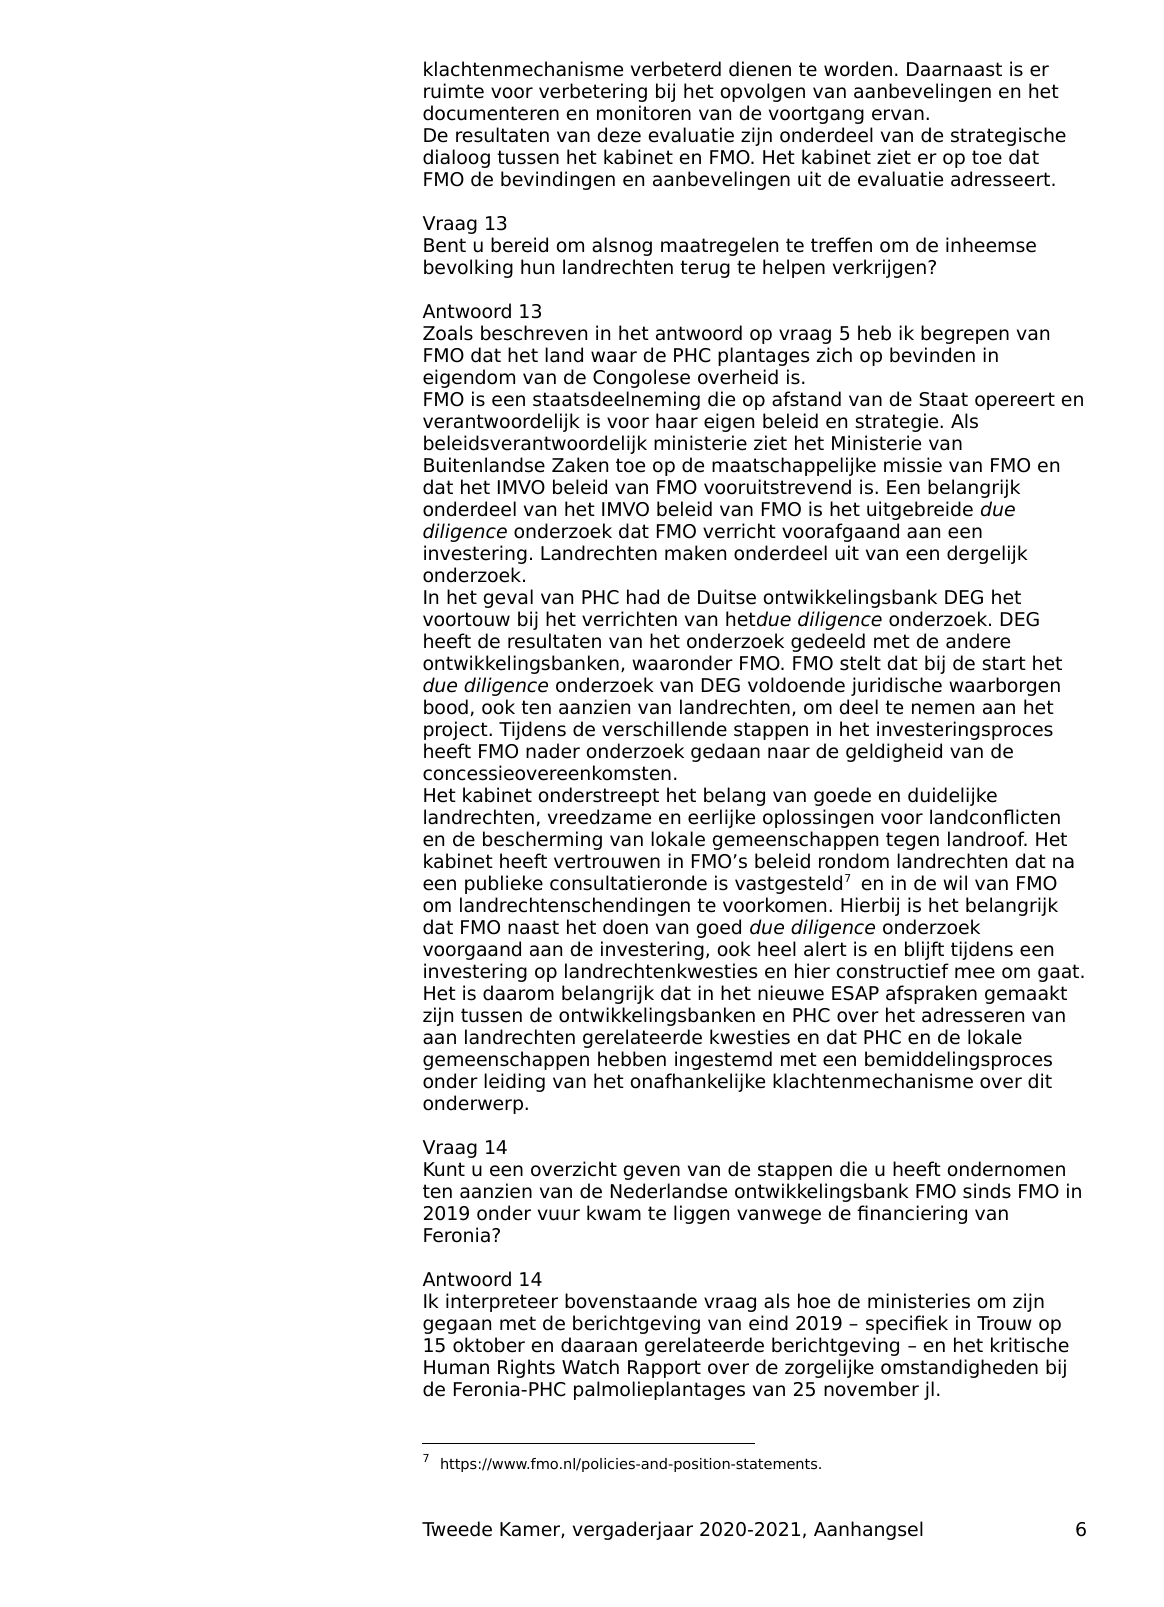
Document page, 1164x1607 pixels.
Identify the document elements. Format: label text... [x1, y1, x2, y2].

text Ik interpreteer bovenstaande vraag als hoe de ministeries om zijn gegaan met de berichtgeving van eind 2019 – specifiek in Trouw op 15 oktober en daaraan gerelateerde berichtgeving – en het kritische Human Rights Watch Rapport over de zorgelijke omstandigheden bij de Feronia-PHC palmolieplantages van 25 november jl. [422, 1291, 1087, 1401]
text Vraag 14 [422, 1137, 1087, 1159]
text klachtenmechanisme verbeterd dienen te worden. Daarnaast is er ruimte voor verbetering bij het opvolgen van aanbevelingen en het documenteren en monitoren van de voortgang ervan. [422, 59, 1087, 125]
text https://www.fmo.nl/policies-and-position-statements. [422, 1452, 1087, 1474]
text Antwoord 13 [422, 301, 1087, 323]
text Zoals beschreven in het antwoord op vraag 5 heb ik begrepen van FMO dat het land waar de PHC plantages zich op bevinden in eigendom van de Congolese overheid is. [422, 323, 1087, 389]
text Antwoord 14 [422, 1269, 1087, 1291]
text Kunt u een overzicht geven van de stappen die u heeft ondernomen ten aanzien van de Nederlandse ontwikkelingsbank FMO sinds FMO in 2019 onder vuur kwam te liggen vanwege de financiering van Feronia? [422, 1159, 1087, 1247]
text Bent u bereid om alsnog maatregelen te treffen om de inheemse bevolking hun landrechten terug te helpen verkrijgen? [422, 235, 1087, 279]
text Vraag 13 [422, 213, 1087, 235]
text Het kabinet onderstreept het belang van goede en duidelijke landrechten, vreedzame en eerlijke oplossingen voor landconflicten en de bescherming van lokale gemeenschappen tegen landroof. Het kabinet heeft vertrouwen in FMO’s beleid rondom landrechten dat na een publieke consultatieronde is vastgesteld en in de wil van FMO om landrechtenschendingen te voorkomen. Hierbij is het belangrijk dat FMO naast het doen van goed due diligence onderzoek voorgaand aan de investering, ook heel alert is en blijft tijdens een investering op landrechtenkwesties en hier constructief mee om gaat. Het is daarom belangrijk dat in het nieuwe ESAP afspraken gemaakt zijn tussen de ontwikkelingsbanken en PHC over het adresseren van aan landrechten gerelateerde kwesties en dat PHC en de lokale gemeenschappen hebben ingestemd met een bemiddelingsproces onder leiding van het onafhankelijke klachtenmechanisme over dit onderwerp. [422, 785, 1087, 1114]
text In het geval van PHC had de Duitse ontwikkelingsbank DEG het voortouw bij het verrichten van hetdue diligence onderzoek. DEG heeft de resultaten van het onderzoek gedeeld met de andere ontwikkelingsbanken, waaronder FMO. FMO stelt dat bij de start het due diligence onderzoek van DEG voldoende juridische waarborgen bood, ook ten aanzien van landrechten, om deel te nemen aan het project. Tijdens de verschillende stappen in het investeringsproces heeft FMO nader onderzoek gedaan naar de geldigheid van de concessieovereenkomsten. [422, 587, 1087, 785]
text De resultaten van deze evaluatie zijn onderdeel van de strategische dialoog tussen het kabinet en FMO. Het kabinet ziet er op toe dat FMO de bevindingen en aanbevelingen uit de evaluatie adresseert. [422, 125, 1087, 191]
text FMO is een staatsdeelneming die op afstand van de Staat opereert en verantwoordelijk is voor haar eigen beleid en strategie. Als beleidsverantwoordelijk ministerie ziet het Ministerie van Buitenlandse Zaken toe op de maatschappelijke missie van FMO en dat het IMVO beleid van FMO vooruitstrevend is. Een belangrijk onderdeel van het IMVO beleid van FMO is het uitgebreide due diligence onderzoek dat FMO verricht voorafgaand aan een investering. Landrechten maken onderdeel uit van een dergelijk onderzoek. [422, 389, 1087, 587]
